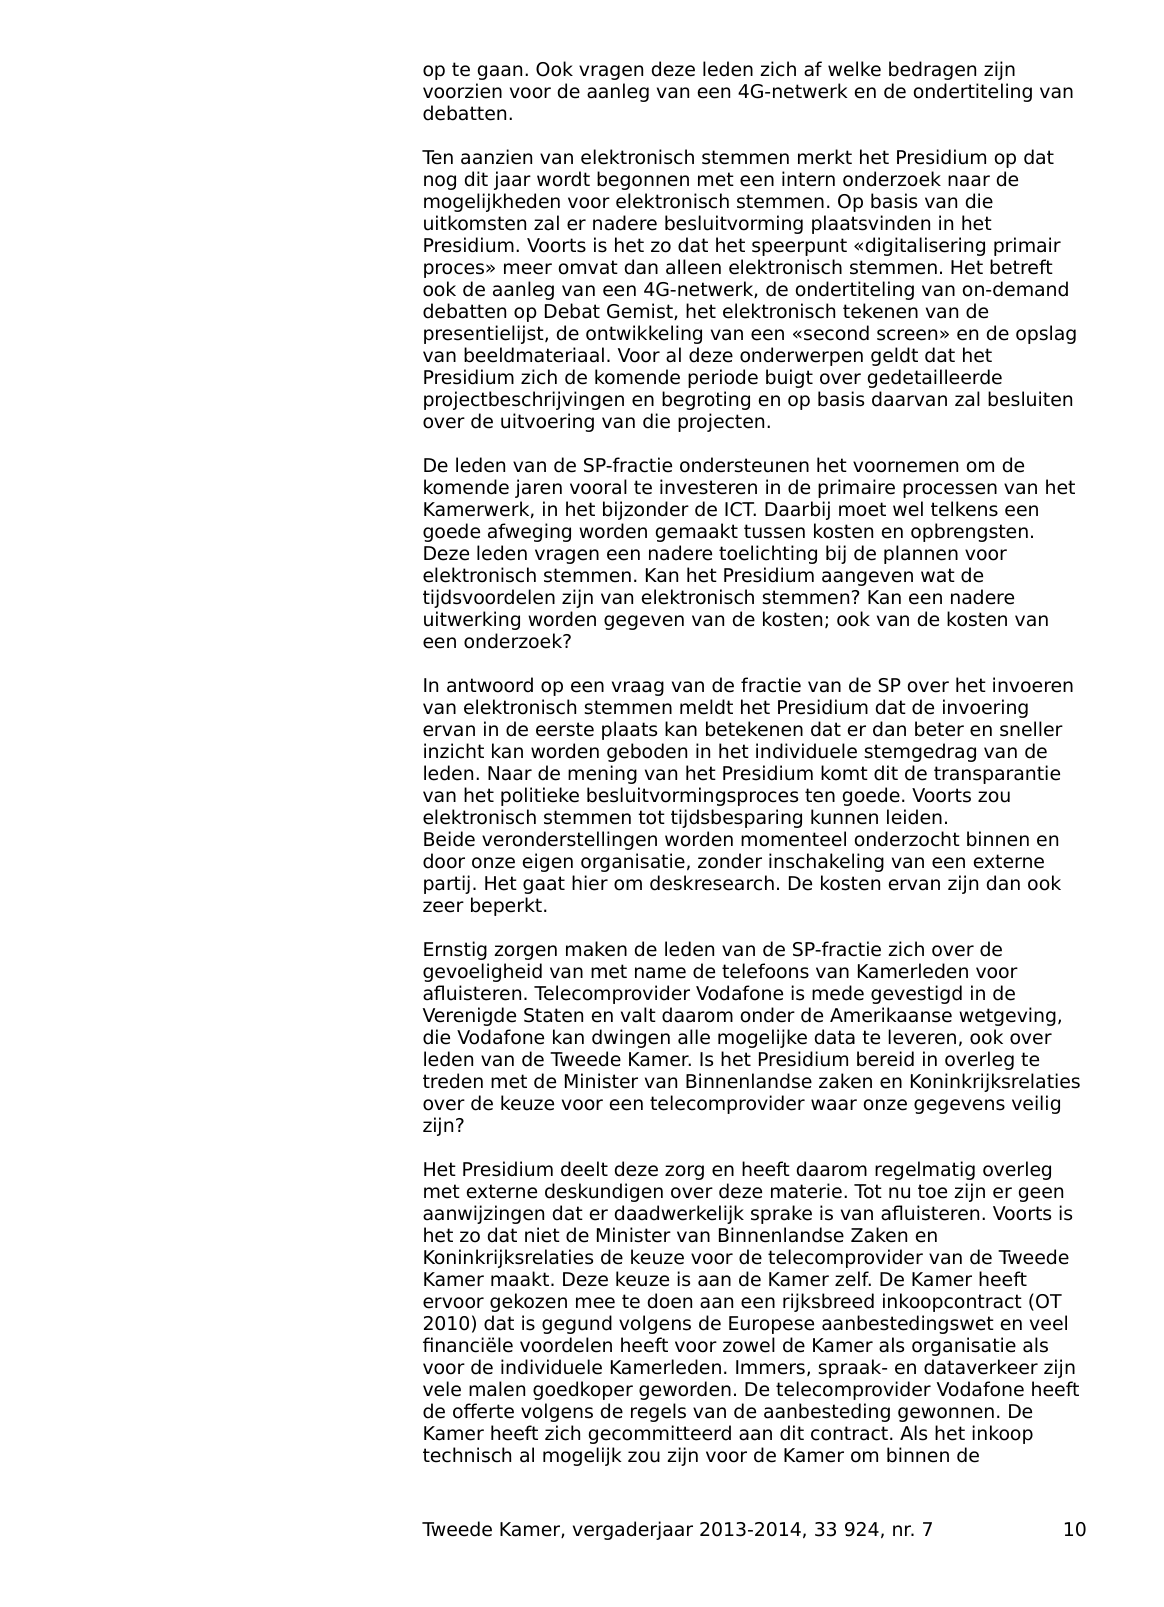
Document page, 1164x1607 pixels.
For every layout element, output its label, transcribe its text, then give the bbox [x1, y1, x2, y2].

text Deze leden vragen een nadere toelichting bij de plannen voor elektronisch stemmen. Kan het Presidium aangeven wat de tijdsvoordelen zijn van elektronisch stemmen? Kan een nadere uitwerking worden gegeven van de kosten; ook van de kosten van een onderzoek? [422, 543, 1087, 653]
text De leden van de SP-fractie ondersteunen het voornemen om de komende jaren vooral te investeren in de primaire processen van het Kamerwerk, in het bijzonder de ICT. Daarbij moet wel telkens een goede afweging worden gemaakt tussen kosten en opbrengsten. [422, 455, 1087, 543]
text op te gaan. Ook vragen deze leden zich af welke bedragen zijn voorzien voor de aanleg van een 4G-netwerk en de ondertiteling van debatten. [422, 59, 1087, 125]
text Ernstig zorgen maken de leden van de SP-fractie zich over de gevoeligheid van met name de telefoons van Kamerleden voor afluisteren. Telecomprovider Vodafone is mede gevestigd in de Verenigde Staten en valt daarom onder de Amerikaanse wetgeving, die Vodafone kan dwingen alle mogelijke data te leveren, ook over leden van de Tweede Kamer. Is het Presidium bereid in overleg te treden met de Minister van Binnenlandse zaken en Koninkrijksrelaties over de keuze voor een telecomprovider waar onze gegevens veilig zijn? [422, 939, 1087, 1137]
text Het Presidium deelt deze zorg en heeft daarom regelmatig overleg met externe deskundigen over deze materie. Tot nu toe zijn er geen aanwijzingen dat er daadwerkelijk sprake is van afluisteren. Voorts is het zo dat niet de Minister van Binnenlandse Zaken en Koninkrijksrelaties de keuze voor de telecomprovider van de Tweede Kamer maakt. Deze keuze is aan de Kamer zelf. De Kamer heeft ervoor gekozen mee te doen aan een rijksbreed inkoopcontract (OT 2010) dat is gegund volgens de Europese aanbestedingswet en veel financiële voordelen heeft voor zowel de Kamer als organisatie als voor de individuele Kamerleden. Immers, spraak- en dataverkeer zijn vele malen goedkoper geworden. De telecomprovider Vodafone heeft de offerte volgens de regels van de aanbesteding gewonnen. De Kamer heeft zich gecommitteerd aan dit contract. Als het inkoop technisch al mogelijk zou zijn voor de Kamer om binnen de [422, 1159, 1087, 1467]
text Ten aanzien van elektronisch stemmen merkt het Presidium op dat nog dit jaar wordt begonnen met een intern onderzoek naar de mogelijkheden voor elektronisch stemmen. Op basis van die uitkomsten zal er nadere besluitvorming plaatsvinden in het Presidium. Voorts is het zo dat het speerpunt «digitalisering primair proces» meer omvat dan alleen elektronisch stemmen. Het betreft ook de aanleg van een 4G-netwerk, de ondertiteling van on-demand debatten op Debat Gemist, het elektronisch tekenen van de presentielijst, de ontwikkeling van een «second screen» en de opslag van beeldmateriaal. Voor al deze onderwerpen geldt dat het Presidium zich de komende periode buigt over gedetailleerde projectbeschrijvingen en begroting en op basis daarvan zal besluiten over de uitvoering van die projecten. [422, 147, 1087, 433]
text Beide veronderstellingen worden momenteel onderzocht binnen en door onze eigen organisatie, zonder inschakeling van een externe partij. Het gaat hier om deskresearch. De kosten ervan zijn dan ook zeer beperkt. [422, 829, 1087, 917]
text In antwoord op een vraag van de fractie van de SP over het invoeren van elektronisch stemmen meldt het Presidium dat de invoering ervan in de eerste plaats kan betekenen dat er dan beter en sneller inzicht kan worden geboden in het individuele stemgedrag van de leden. Naar de mening van het Presidium komt dit de transparantie van het politieke besluitvormingsproces ten goede. Voorts zou elektronisch stemmen tot tijdsbesparing kunnen leiden. [422, 675, 1087, 829]
